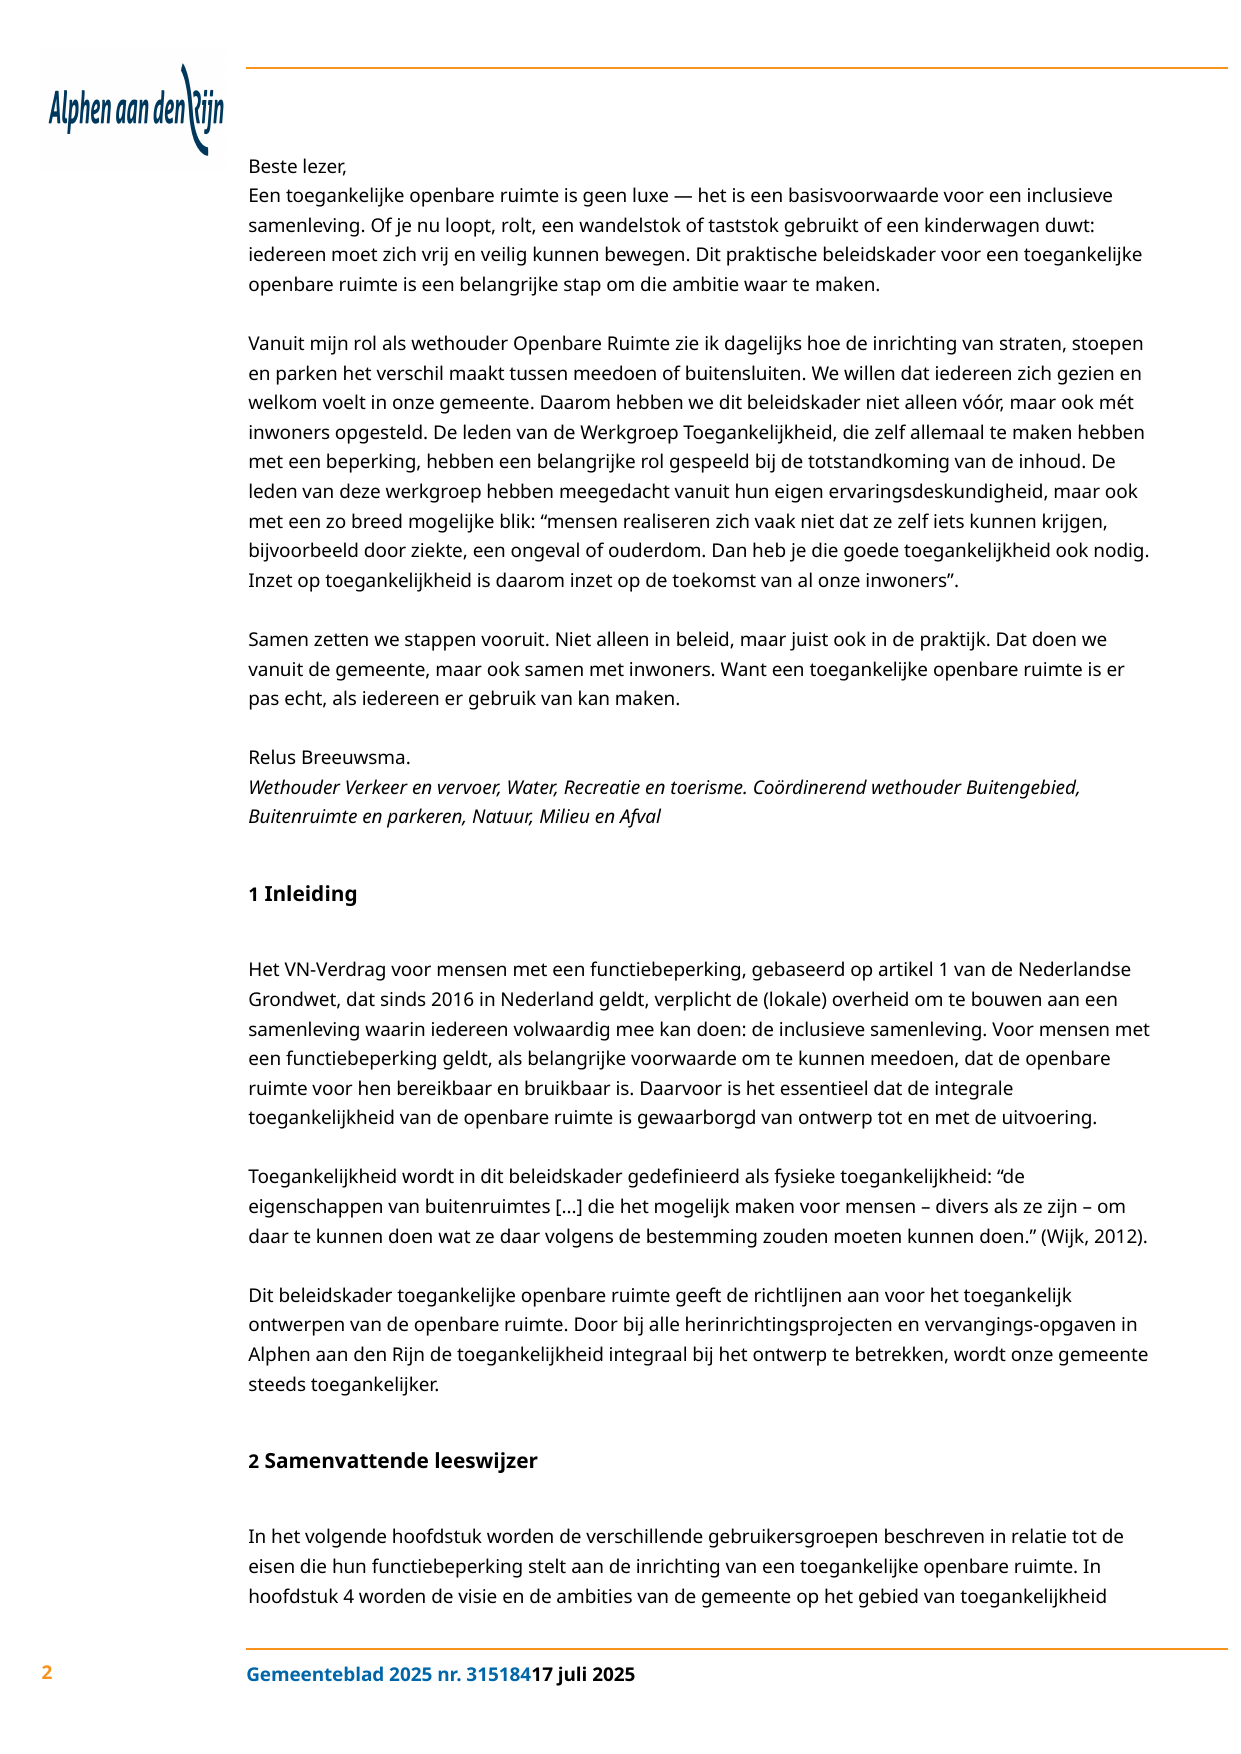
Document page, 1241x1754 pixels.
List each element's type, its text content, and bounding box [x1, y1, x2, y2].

text In het volgende hoofdstuk worden de verschillende gebruikersgroepen beschreven in relatie tot de eisen die hun functiebeperking stelt aan de inrichting van een toegankelijke openbare ruimte. In hoofdstuk 4 worden de visie en de ambities van de gemeente op het gebied van toegankelijkheid [248, 1524, 1152, 1608]
text 1 Inleiding [248, 879, 1152, 907]
text Beste lezer, [248, 153, 1152, 178]
text Dit beleidskader toegankelijke openbare ruimte geeft de richtlijnen aan voor het toegankelijk ontwerpen van de openbare ruimte. Door bij alle herinrichtingsprojecten en vervangings-opgaven in Alphen aan den Rijn de toegankelijkheid integraal bij het ontwerp te betrekken, wordt onze gemeente steeds toegankelijker. [248, 1282, 1152, 1396]
picture [41, 47, 231, 172]
text Wethouder Verkeer en vervoer, Water, Recreatie en toerisme. Coördinerend wethouder Buitengebied, Buitenruimte en parkeren, Natuur, Milieu en Afval [248, 774, 1152, 829]
text Relus Breeuwsma. [248, 744, 1152, 770]
text Samen zetten we stappen vooruit. Niet alleen in beleid, maar juist ook in de praktijk. Dat doen we vanuit de gemeente, maar ook samen met inwoners. Want een toegankelijke openbare ruimte is er pas echt, als iedereen er gebruik van kan maken. [248, 626, 1152, 711]
text Vanuit mijn rol als wethouder Openbare Ruimte zie ik dagelijks hoe de inrichting van straten, stoepen en parken het verschil maakt tussen meedoen of buitensluiten. We willen dat iedereen zich gezien en welkom voelt in onze gemeente. Daarom hebben we dit beleidskader niet alleen vóór, maar ook mét inwoners opgesteld. De leden van de Werkgroep Toegankelijkheid, die zelf allemaal te maken hebben met een beperking, hebben een belangrijke rol gespeeld bij de totstandkoming van de inhoud. De leden van deze werkgroep hebben meegedacht vanuit hun eigen ervaringsdeskundigheid, maar ook met een zo breed mogelijke blik: “mensen realiseren zich vaak niet dat ze zelf iets kunnen krijgen, bijvoorbeeld door ziekte, een ongeval of ouderdom. Dan heb je die goede toegankelijkheid ook nodig. Inzet op toegankelijkheid is daarom inzet op de toekomst van al onze inwoners”. [248, 330, 1152, 593]
text Toegankelijkheid wordt in dit beleidskader gedefinieerd als fysieke toegankelijkheid: “de eigenschappen van buitenruimtes [...] die het mogelijk maken voor mensen – divers als ze zijn – om daar te kunnen doen wat ze daar volgens de bestemming zouden moeten kunnen doen.” (Wijk, 2012). [248, 1164, 1152, 1248]
text Het VN-Verdrag voor mensen met een functiebeperking, gebaseerd op artikel 1 van de Nederlandse Grondwet, dat sinds 2016 in Nederland geldt, verplicht de (lokale) overheid om te bouwen aan een samenleving waarin iedereen volwaardig mee kan doen: de inclusieve samenleving. Voor mensen met een functiebeperking geldt, als belangrijke voorwaarde om te kunnen meedoen, dat de openbare ruimte voor hen bereikbaar en bruikbaar is. Daarvoor is het essentieel dat de integrale toegankelijkheid van de openbare ruimte is gewaarborgd van ontwerp tot en met de uitvoering. [248, 957, 1152, 1130]
text Een toegankelijke openbare ruimte is geen luxe — het is een basisvoorwaarde voor een inclusieve samenleving. Of je nu loopt, rolt, een wandelstok of taststok gebruikt of een kinderwagen duwt: iedereen moet zich vrij en veilig kunnen bewegen. Dit praktische beleidskader voor een toegankelijke openbare ruimte is een belangrijke stap om die ambitie waar te maken. [248, 182, 1152, 297]
text 2 Samenvattende leeswijzer [248, 1446, 1152, 1474]
